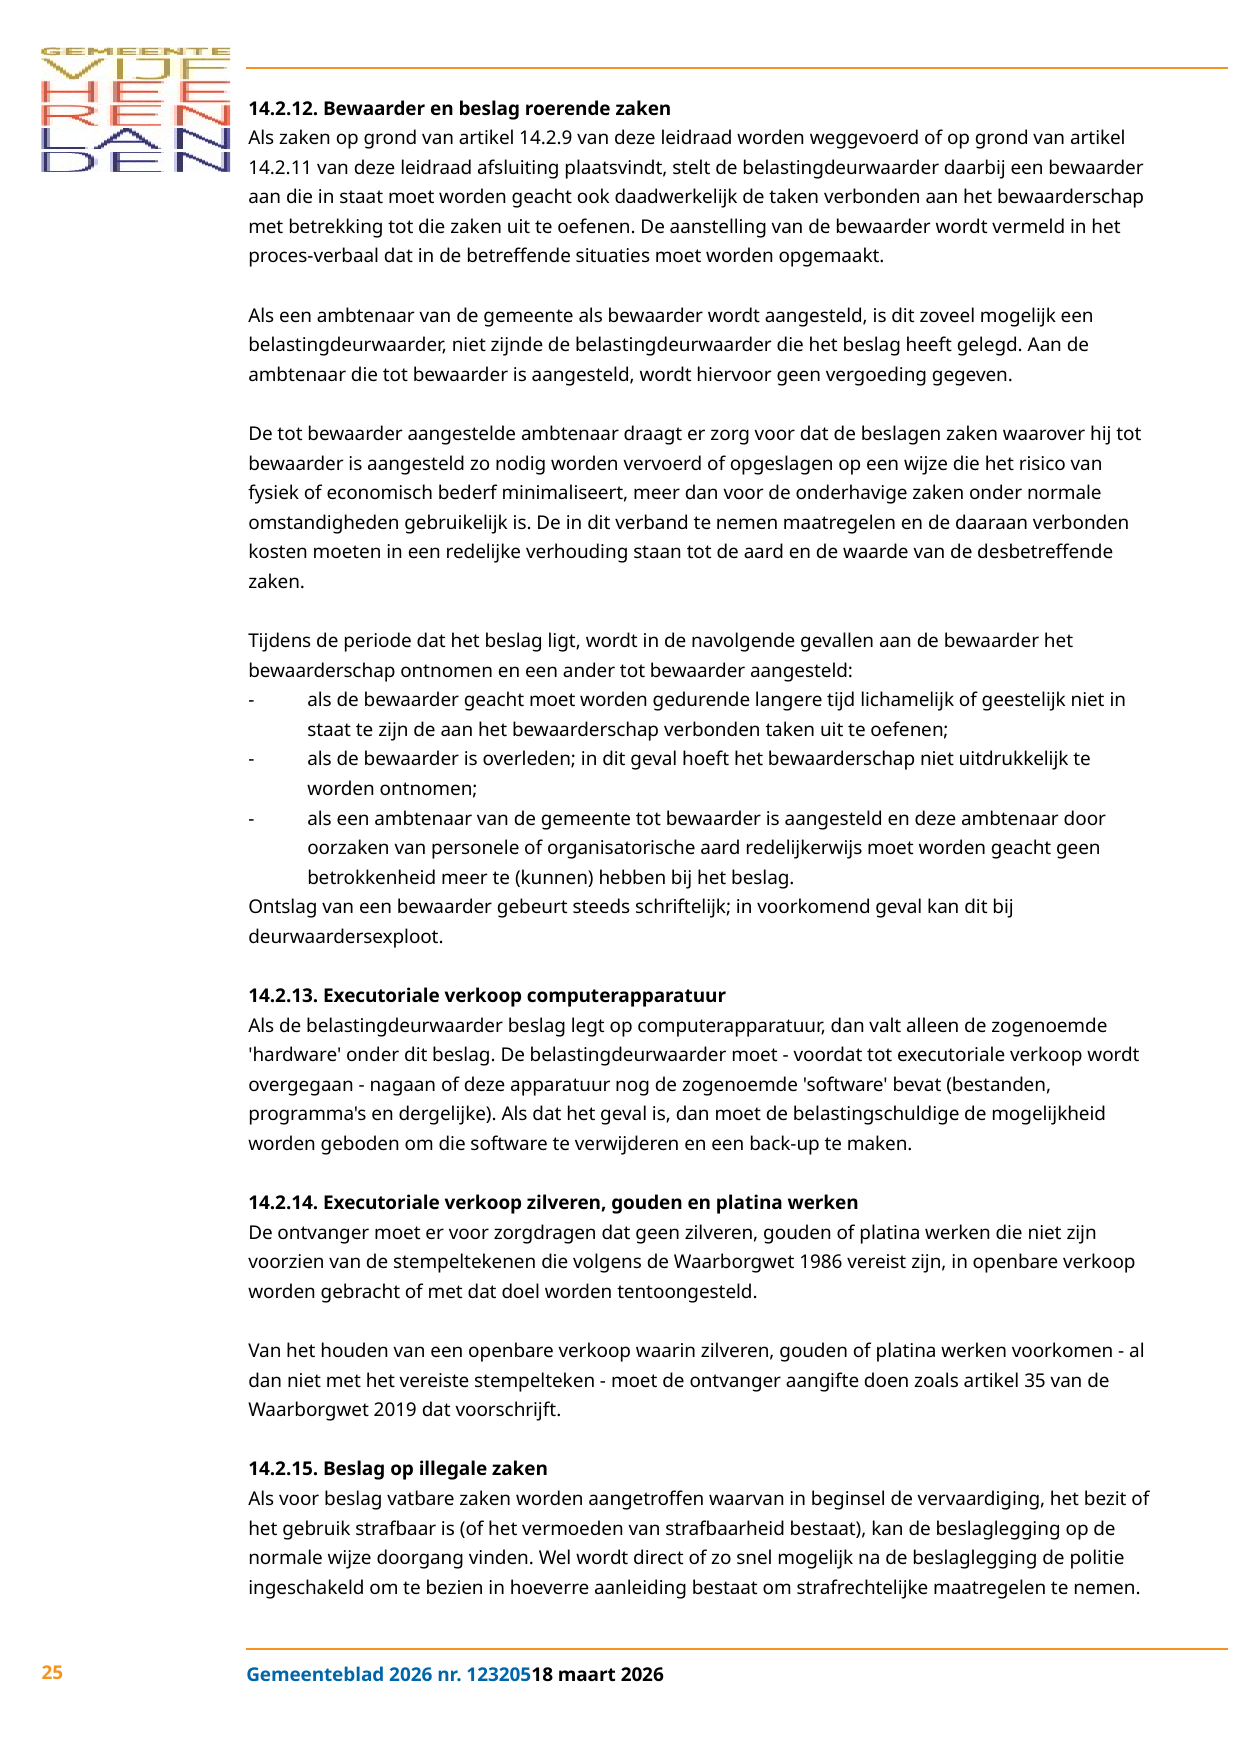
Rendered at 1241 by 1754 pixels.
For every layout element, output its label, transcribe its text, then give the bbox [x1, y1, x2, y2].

list als de bewaarder geacht moet worden gedurende langere tijd lichamelijk of geestelijk niet in staat te zijn de aan het bewaarderschap verbonden taken uit te oefenen; [248, 686, 1152, 742]
text Als zaken op grond van artikel 14.2.9 van deze leidraad worden weggevoerd of op grond van artikel 14.2.11 van deze leidraad afsluiting plaatsvindt, stelt de belastingdeurwaarder daarbij een bewaarder aan die in staat moet worden geacht ook daadwerkelijk de taken verbonden aan het bewaarderschap met betrekking tot die zaken uit te oefenen. De aanstelling van de bewaarder wordt vermeld in het proces-verbaal dat in de betreffende situaties moet worden opgemaakt. [248, 124, 1152, 268]
text 14.2.13. Executoriale verkoop computerapparatuur [248, 982, 1152, 1008]
text 14.2.15. Beslag op illegale zaken [248, 1456, 1152, 1481]
text Als een ambtenaar van de gemeente als bewaarder wordt aangesteld, is dit zoveel mogelijk een belastingdeurwaarder, niet zijnde de belastingdeurwaarder die het beslag heeft gelegd. Aan de ambtenaar die tot bewaarder is aangesteld, wordt hiervoor geen vergoeding gegeven. [248, 302, 1152, 387]
text Als voor beslag vatbare zaken worden aangetroffen waarvan in beginsel de vervaardiging, het bezit of het gebruik strafbaar is (of het vermoeden van strafbaarheid bestaat), kan de beslaglegging op de normale wijze doorgang vinden. Wel wordt direct of zo snel mogelijk na de beslaglegging de politie ingeschakeld om te bezien in hoeverre aanleiding bestaat om strafrechtelijke maatregelen te nemen. [248, 1485, 1152, 1600]
text De tot bewaarder aangestelde ambtenaar draagt er zorg voor dat de beslagen zaken waarover hij tot bewaarder is aangesteld zo nodig worden vervoerd of opgeslagen op een wijze die het risico van fysiek of economisch bederf minimaliseert, meer dan voor de onderhavige zaken onder normale omstandigheden gebruikelijk is. De in dit verband te nemen maatregelen en de daaraan verbonden kosten moeten in een redelijke verhouding staan tot de aard en de waarde van de desbetreffende zaken. [248, 420, 1152, 594]
picture [41, 47, 231, 172]
text 14.2.14. Executoriale verkoop zilveren, gouden en platina werken [248, 1189, 1152, 1215]
text Tijdens de periode dat het beslag ligt, wordt in de navolgende gevallen aan de bewaarder het bewaarderschap ontnomen en een ander tot bewaarder aangesteld: [248, 627, 1152, 683]
text 14.2.12. Bewaarder en beslag roerende zaken [248, 95, 1152, 121]
text Ontslag van een bewaarder gebeurt steeds schriftelijk; in voorkomend geval kan dit bij deurwaardersexploot. [248, 893, 1152, 949]
text Van het houden van een openbare verkoop waarin zilveren, gouden of platina werken voorkomen - al dan niet met het vereiste stempelteken - moet de ontvanger aangifte doen zoals artikel 35 van de Waarborgwet 2019 dat voorschrijft. [248, 1337, 1152, 1422]
text Als de belastingdeurwaarder beslag legt op computerapparatuur, dan valt alleen de zogenoemde 'hardware' onder dit beslag. De belastingdeurwaarder moet - voordat tot executoriale verkoop wordt overgegaan - nagaan of deze apparatuur nog de zogenoemde 'software' bevat (bestanden, programma's en dergelijke). Als dat het geval is, dan moet de belastingschuldige de mogelijkheid worden geboden om die software te verwijderen en een back-up te maken. [248, 1012, 1152, 1156]
list als een ambtenaar van de gemeente tot bewaarder is aangesteld en deze ambtenaar door oorzaken van personele of organisatorische aard redelijkerwijs moet worden geacht geen betrokkenheid meer te (kunnen) hebben bij het beslag. [248, 805, 1152, 890]
list als de bewaarder is overleden; in dit geval hoeft het bewaarderschap niet uitdrukkelijk te worden ontnomen; [248, 746, 1152, 801]
text De ontvanger moet er voor zorgdragen dat geen zilveren, gouden of platina werken die niet zijn voorzien van de stempeltekenen die volgens de Waarborgwet 1986 vereist zijn, in openbare verkoop worden gebracht of met dat doel worden tentoongesteld. [248, 1219, 1152, 1304]
